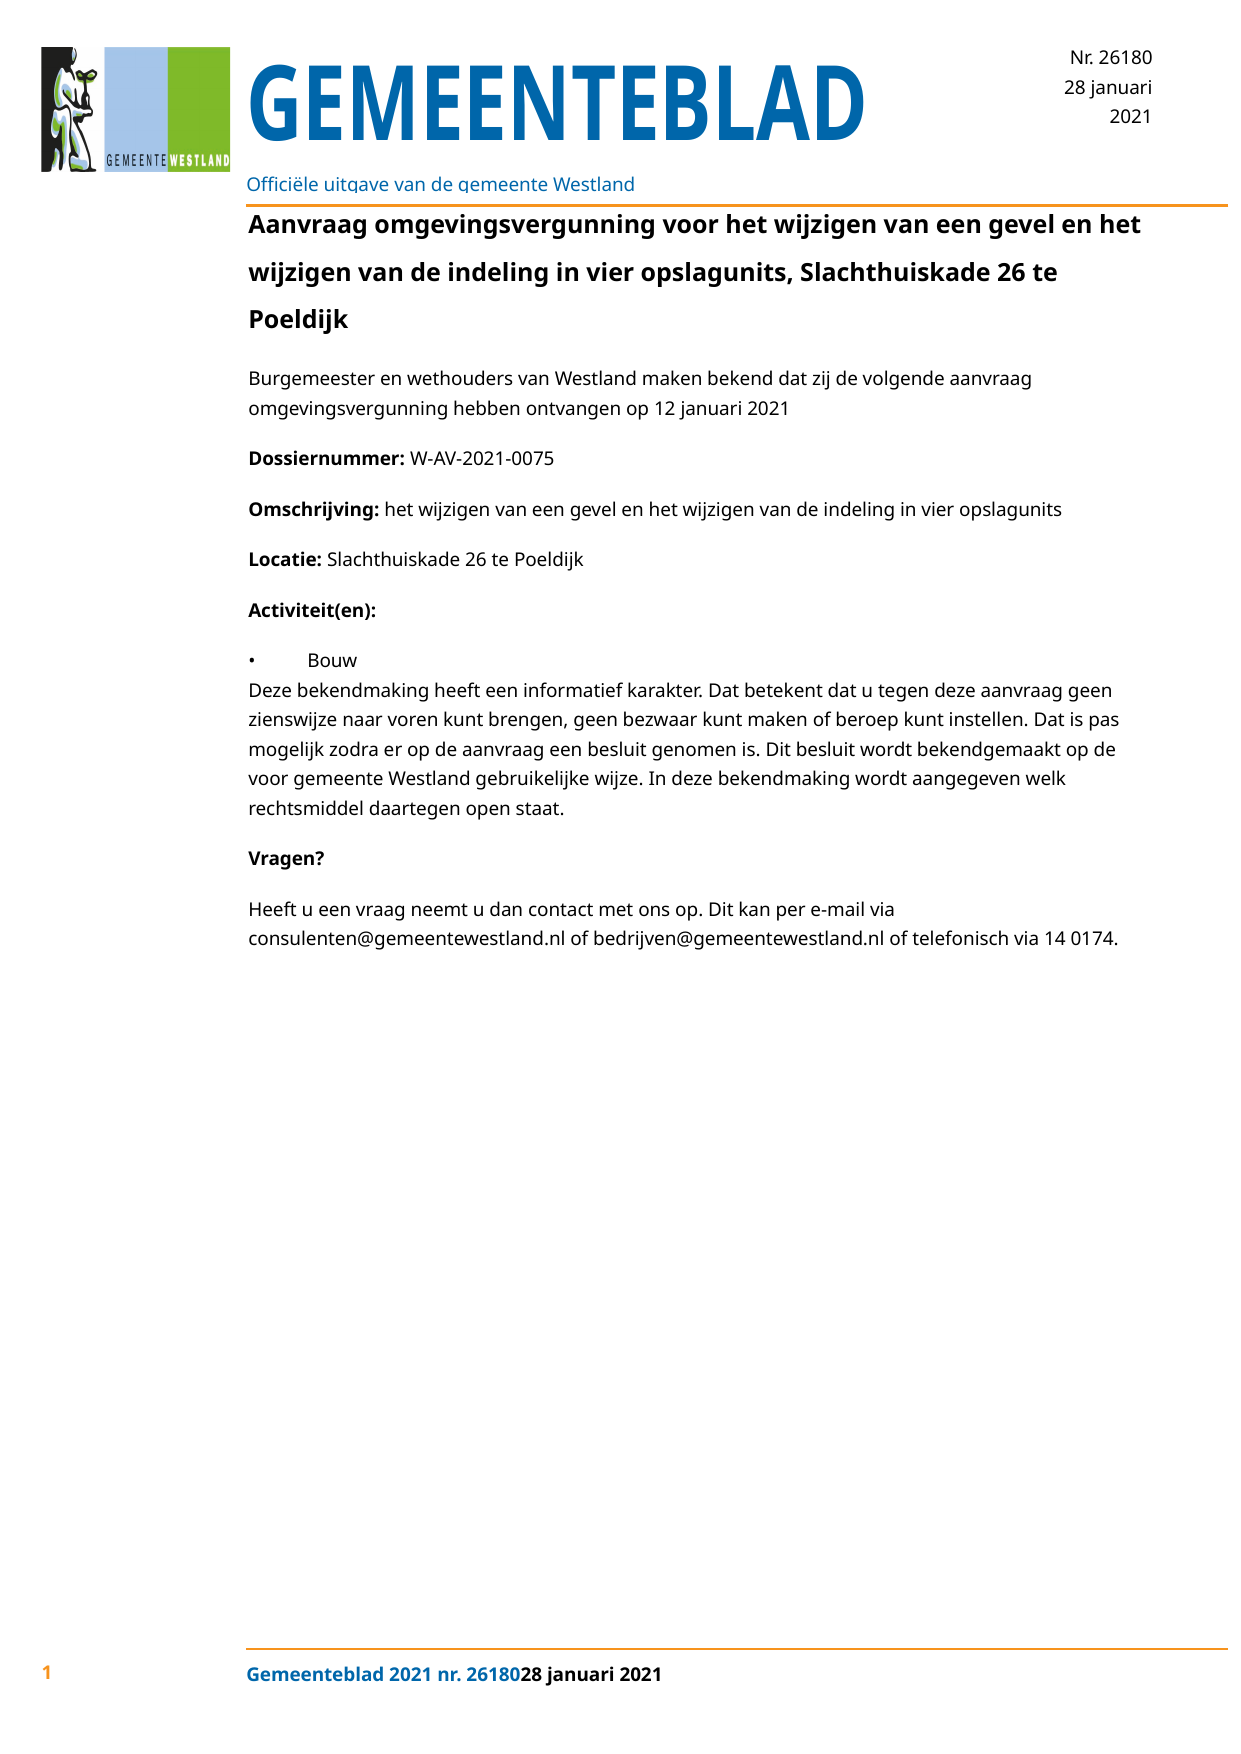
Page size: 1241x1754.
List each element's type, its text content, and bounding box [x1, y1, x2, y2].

text Aanvraag omgevingsvergunning voor het wijzigen van een gevel en het wijzigen van de indeling in vier opslagunits, Slachthuiskade 26 te Poeldijk [248, 207, 1152, 336]
text Locatie: Slachthuiskade 26 te Poeldijk [248, 546, 1152, 572]
picture [41, 47, 231, 172]
text Burgemeester en wethouders van Westland maken bekend dat zij de volgende aanvraag omgevingsvergunning hebben ontvangen op 12 januari 2021 [248, 366, 1152, 421]
text Vragen? [248, 846, 1152, 871]
text Activiteit(en): [248, 597, 1152, 622]
text Omschrijving: het wijzigen van een gevel en het wijzigen van de indeling in vier opslagunits [248, 496, 1152, 522]
text Deze bekendmaking heeft een informatief karakter. Dat betekent dat u tegen deze aanvraag geen zienswijze naar voren kunt brengen, geen bezwaar kunt maken of beroep kunt instellen. Dat is pas mogelijk zodra er op de aanvraag een besluit genomen is. Dit besluit wordt bekendgemaakt op de voor gemeente Westland gebruikelijke wijze. In deze bekendmaking wordt aangegeven welk rechtsmiddel daartegen open staat. [248, 677, 1152, 821]
list Bouw [248, 647, 1152, 673]
text Dossiernummer: W-AV-2021-0075 [248, 446, 1152, 471]
text Heeft u een vraag neemt u dan contact met ons op. Dit kan per e-mail via consulenten@gemeentewestland.nl of bedrijven@gemeentewestland.nl of telefonisch via 14 0174. [248, 896, 1152, 951]
